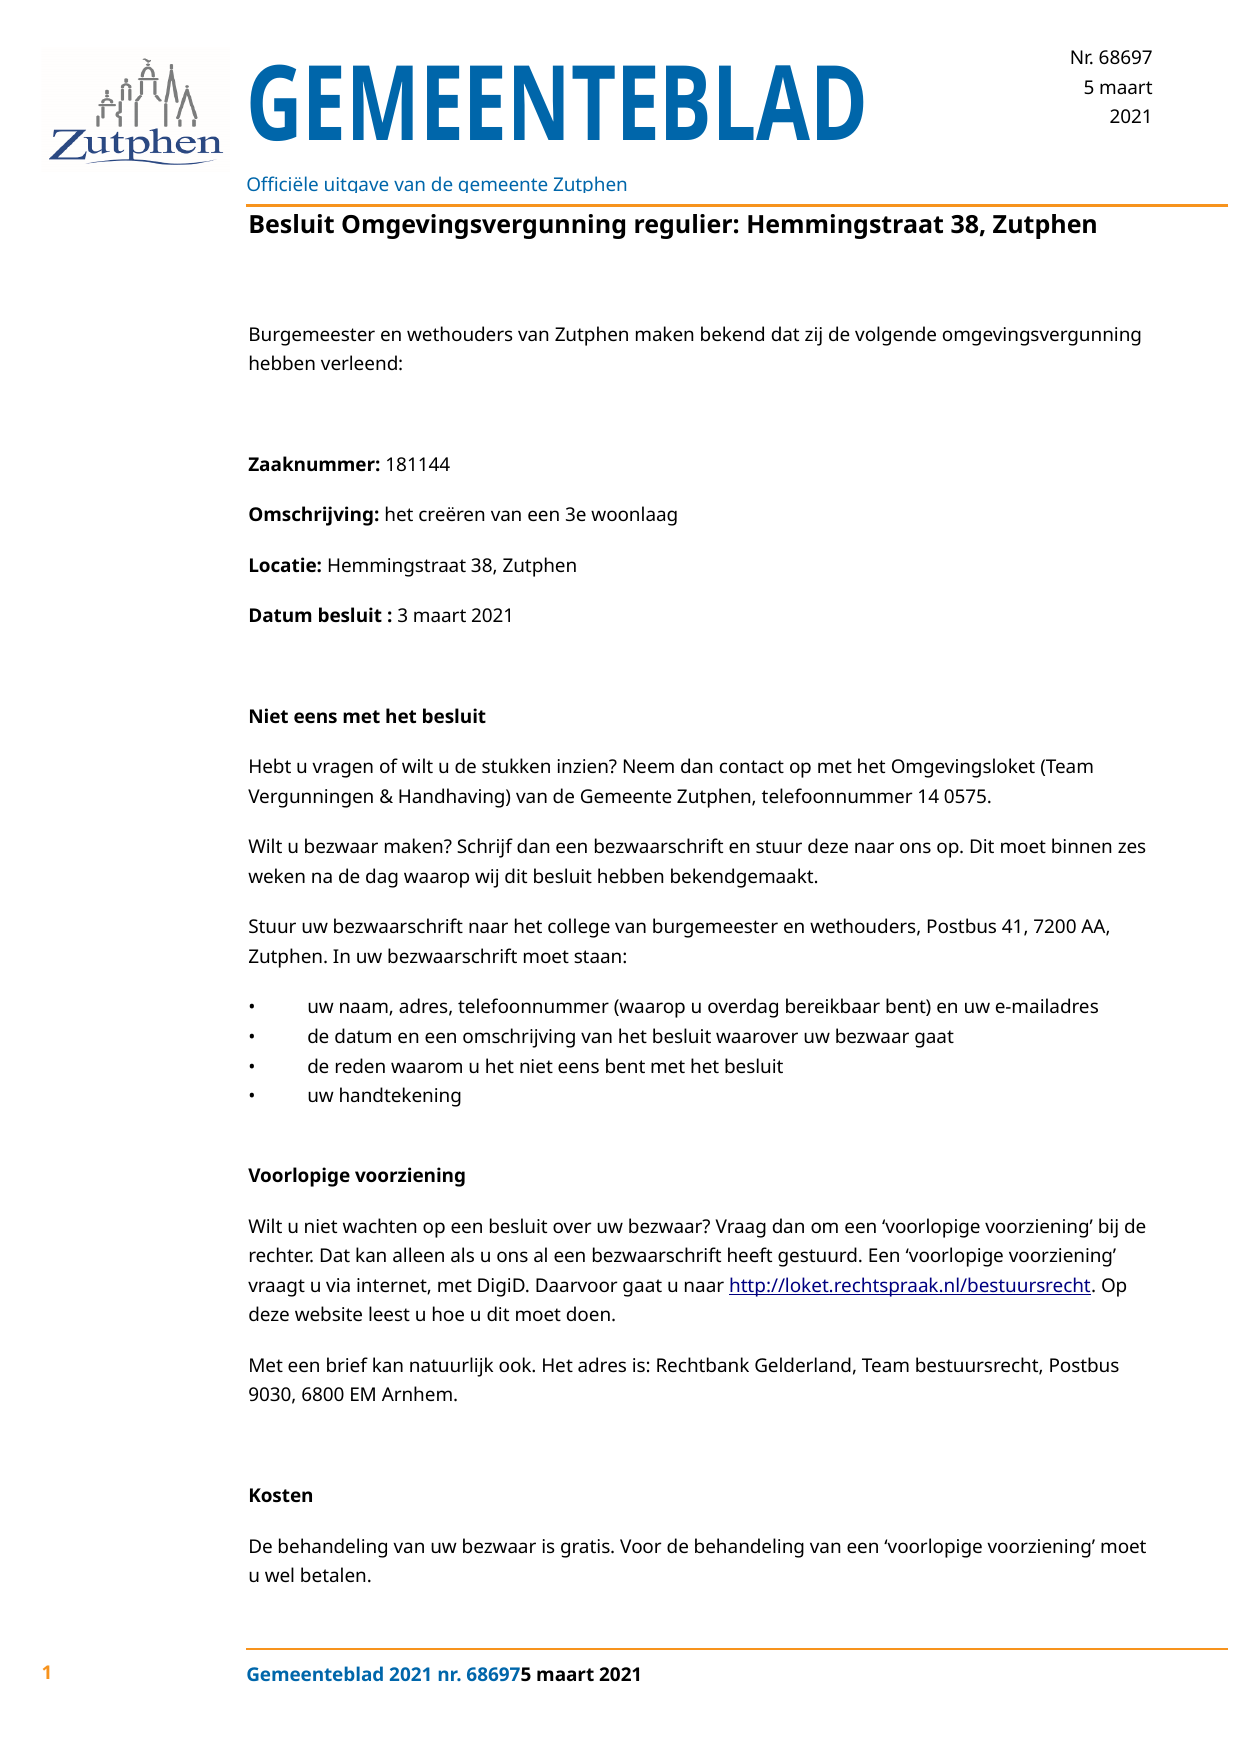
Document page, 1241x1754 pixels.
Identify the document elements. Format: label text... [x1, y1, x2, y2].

picture [41, 47, 231, 172]
text Datum besluit : 3 maart 2021 [248, 602, 1152, 628]
list de datum en een omschrijving van het besluit waarover uw bezwaar gaat [248, 1023, 1152, 1049]
text Hebt u vragen of wilt u de stukken inzien? Neem dan contact op met het Omgevingsloket (Team Vergunningen & Handhaving) van de Gemeente Zutphen, telefoonnummer 14 0575. [248, 754, 1152, 809]
text Burgemeester en wethouders van Zutphen maken bekend dat zij de volgende omgevingsvergunning hebben verleend: [248, 321, 1152, 376]
text De behandeling van uw bezwaar is gratis. Voor de behandeling van een ‘voorlopige voorziening’ moet u wel betalen. [248, 1533, 1152, 1588]
text Voorlopige voorziening [248, 1162, 1152, 1188]
text Met een brief kan natuurlijk ook. Het adres is: Rechtbank Gelderland, Team bestuursrecht, Postbus 9030, 6800 EM Arnhem. [248, 1352, 1152, 1407]
text Locatie: Hemmingstraat 38, Zutphen [248, 552, 1152, 578]
text Besluit Omgevingsvergunning regulier: Hemmingstraat 38, Zutphen [248, 207, 1152, 241]
text Zaaknummer: 181144 [248, 451, 1152, 477]
text Stuur uw bezwaarschrift naar het college van burgemeester en wethouders, Postbus 41, 7200 AA, Zutphen. In uw bezwaarschrift moet staan: [248, 914, 1152, 969]
text Wilt u niet wachten op een besluit over uw bezwaar? Vraag dan om een ‘voorlopige voorziening’ bij de rechter. Dat kan alleen als u ons al een bezwaarschrift heeft gestuurd. Een ‘voorlopige voorziening’ vraagt u via internet, met DigiD. Daarvoor gaat u naar http://loket.rechtspraak.nl/bestuursrecht. Op deze website leest u hoe u dit moet doen. [248, 1213, 1152, 1327]
text Niet eens met het besluit [248, 703, 1152, 729]
text Omschrijving: het creëren van een 3e woonlaag [248, 502, 1152, 527]
list uw naam, adres, telefoonnummer (waarop u overdag bereikbaar bent) en uw e-mailadres [248, 994, 1152, 1019]
text Kosten [248, 1482, 1152, 1508]
text Wilt u bezwaar maken? Schrijf dan een bezwaarschrift en stuur deze naar ons op. Dit moet binnen zes weken na de dag waarop wij dit besluit hebben bekendgemaakt. [248, 834, 1152, 889]
list uw handtekening [248, 1082, 1152, 1108]
list de reden waarom u het niet eens bent met het besluit [248, 1053, 1152, 1078]
